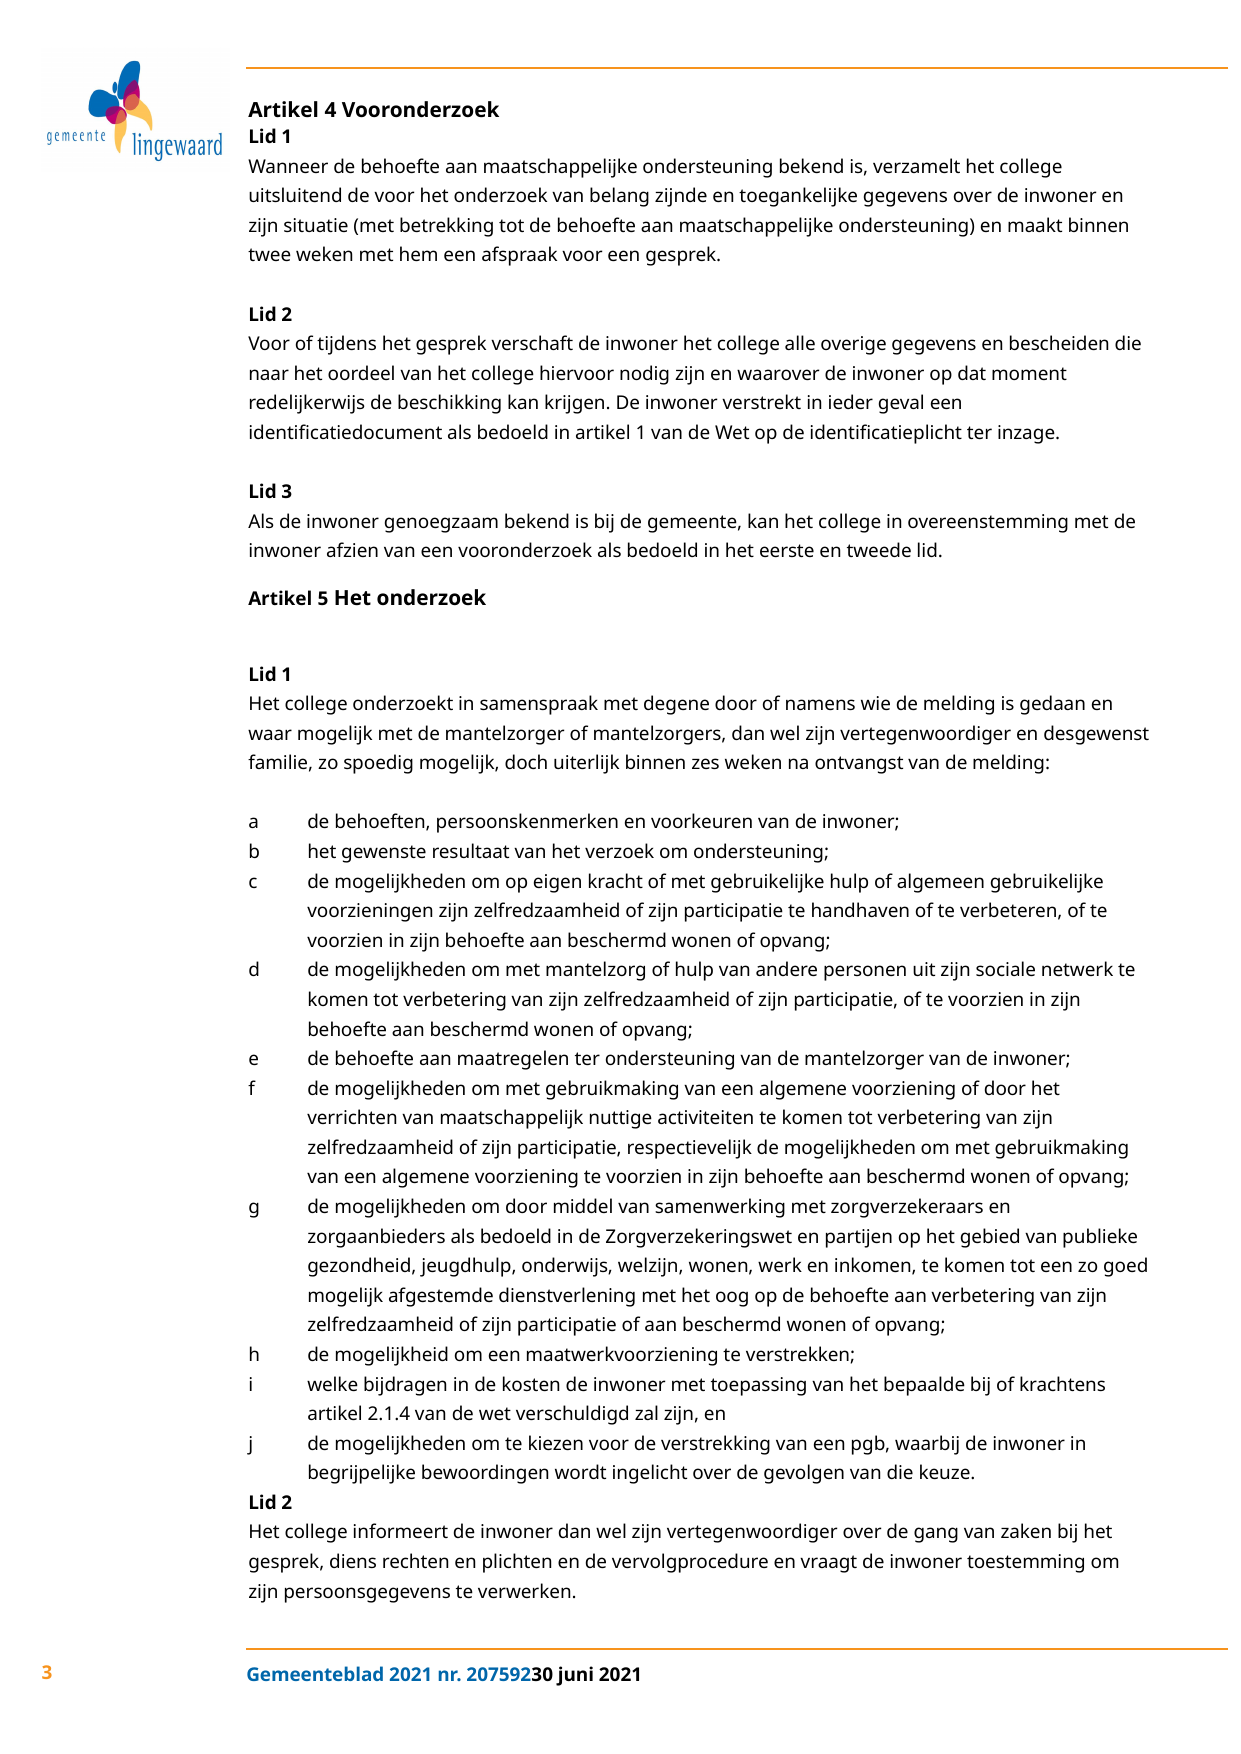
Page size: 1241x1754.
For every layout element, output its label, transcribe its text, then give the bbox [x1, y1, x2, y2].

text Als de inwoner genoegzaam bekend is bij de gemeente, kan het college in overeenstemming met de inwoner afzien van een vooronderzoek als bedoeld in het eerste en tweede lid. [248, 508, 1152, 563]
list de mogelijkheden om met gebruikmaking van een algemene voorziening of door het verrichten van maatschappelijk nuttige activiteiten te komen tot verbetering van zijn zelfredzaamheid of zijn participatie, respectievelijk de mogelijkheden om met gebruikmaking van een algemene voorziening te voorzien in zijn behoefte aan beschermd wonen of opvang; [248, 1075, 1152, 1189]
list de mogelijkheid om een maatwerkvoorziening te verstrekken; [248, 1341, 1152, 1367]
list de mogelijkheden om door middel van samenwerking met zorgverzekeraars en zorgaanbieders als bedoeld in de Zorgverzekeringswet en partijen op het gebied van publieke gezondheid, jeugdhulp, onderwijs, welzijn, wonen, werk en inkomen, te komen tot een zo goed mogelijk afgestemde dienstverlening met het oog op de behoefte aan verbetering van zijn zelfredzaamheid of zijn participatie of aan beschermd wonen of opvang; [248, 1193, 1152, 1337]
text Lid 3 [248, 478, 1152, 504]
list de behoefte aan maatregelen ter ondersteuning van de mantelzorger van de inwoner; [248, 1045, 1152, 1071]
list de mogelijkheden om op eigen kracht of met gebruikelijke hulp of algemeen gebruikelijke voorzieningen zijn zelfredzaamheid of zijn participatie te handhaven of te verbeteren, of te voorzien in zijn behoefte aan beschermd wonen of opvang; [248, 868, 1152, 953]
text Artikel 5 Het onderzoek [248, 583, 1152, 611]
text Wanneer de behoefte aan maatschappelijke ondersteuning bekend is, verzamelt het college uitsluitend de voor het onderzoek van belang zijnde en toegankelijke gegevens over de inwoner en zijn situatie (met betrekking tot de behoefte aan maatschappelijke ondersteuning) en maakt binnen twee weken met hem een afspraak voor een gesprek. [248, 153, 1152, 267]
text Lid 2 [248, 1489, 1152, 1515]
picture [41, 47, 231, 172]
text Lid 1 [248, 661, 1152, 686]
list de mogelijkheden om met mantelzorg of hulp van andere personen uit zijn sociale netwerk te komen tot verbetering van zijn zelfredzaamheid of zijn participatie, of te voorzien in zijn behoefte aan beschermd wonen of opvang; [248, 957, 1152, 1041]
list de behoeften, persoonskenmerken en voorkeuren van de inwoner; [248, 809, 1152, 834]
text Het college informeert de inwoner dan wel zijn vertegenwoordiger over de gang van zaken bij het gesprek, diens rechten en plichten en de vervolgprocedure en vraagt de inwoner toestemming om zijn persoonsgegevens te verwerken. [248, 1519, 1152, 1603]
list welke bijdragen in de kosten de inwoner met toepassing van het bepaalde bij of krachtens artikel 2.1.4 van de wet verschuldigd zal zijn, en [248, 1371, 1152, 1426]
text Lid 1 [248, 123, 1152, 149]
text Voor of tijdens het gesprek verschaft de inwoner het college alle overige gegevens en bescheiden die naar het oordeel van het college hiervoor nodig zijn en waarover de inwoner op dat moment redelijkerwijs de beschikking kan krijgen. De inwoner verstrekt in ieder geval een identificatiedocument als bedoeld in artikel 1 van de Wet op de identificatieplicht ter inzage. [248, 330, 1152, 445]
text Het college onderzoekt in samenspraak met degene door of namens wie de melding is gedaan en waar mogelijk met de mantelzorger of mantelzorgers, dan wel zijn vertegenwoordiger en desgewenst familie, zo spoedig mogelijk, doch uiterlijk binnen zes weken na ontvangst van de melding: [248, 690, 1152, 775]
text Lid 2 [248, 301, 1152, 326]
text Artikel 4 Vooronderzoek [248, 95, 1152, 123]
list het gewenste resultaat van het verzoek om ondersteuning; [248, 838, 1152, 864]
list de mogelijkheden om te kiezen voor de verstrekking van een pgb, waarbij de inwoner in begrijpelijke bewoordingen wordt ingelicht over de gevolgen van die keuze. [248, 1430, 1152, 1485]
